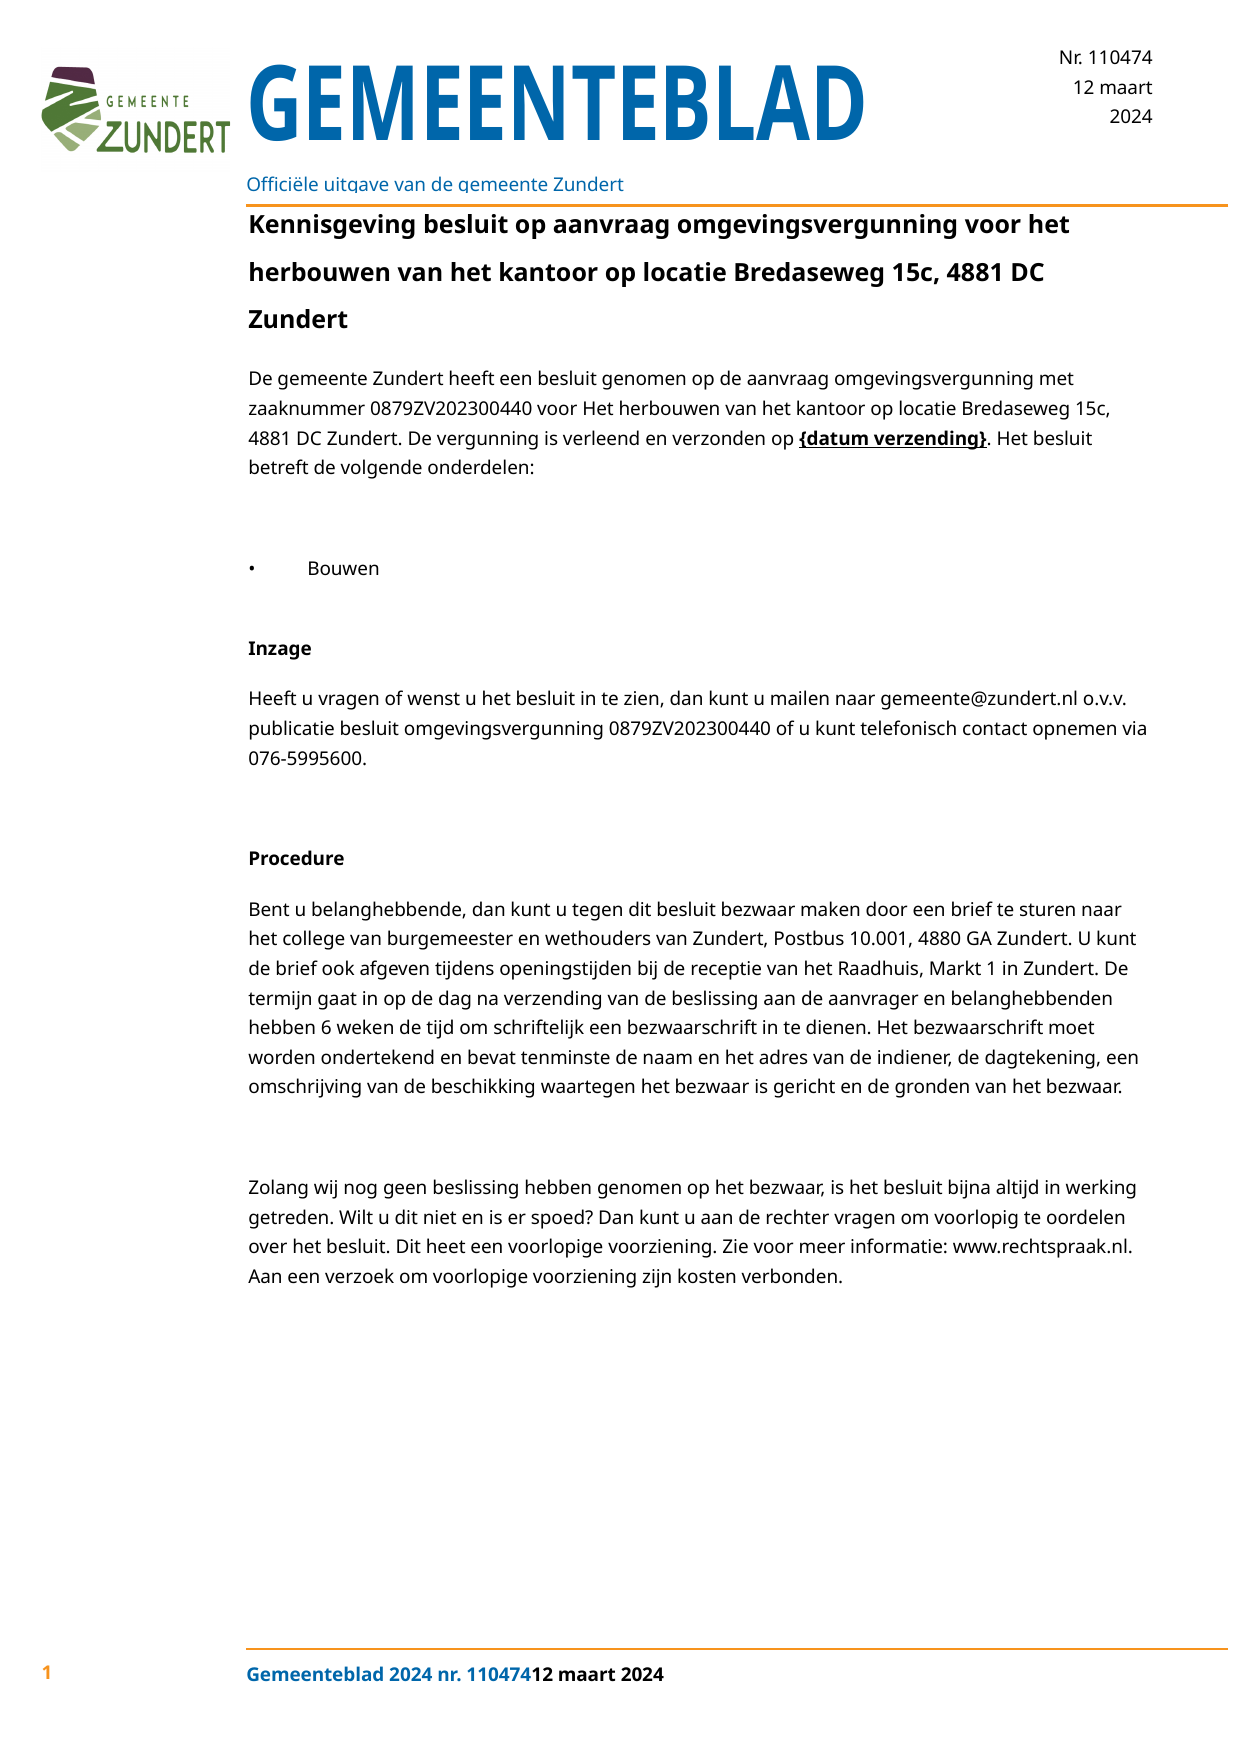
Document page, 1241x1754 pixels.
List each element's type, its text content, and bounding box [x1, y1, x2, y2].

text Zolang wij nog geen beslissing hebben genomen op het bezwaar, is het besluit bijna altijd in werking getreden. Wilt u dit niet en is er spoed? Dan kunt u aan de rechter vragen om voorlopig te oordelen over het besluit. Dit heet een voorlopige voorziening. Zie voor meer informatie: www.rechtspraak.nl. Aan een verzoek om voorlopige voorziening zijn kosten verbonden. [248, 1174, 1152, 1289]
text Kennisgeving besluit op aanvraag omgevingsvergunning voor het herbouwen van het kantoor op locatie Bredaseweg 15c, 4881 DC Zundert [248, 207, 1152, 336]
text Bent u belanghebbende, dan kunt u tegen dit besluit bezwaar maken door een brief te sturen naar het college van burgemeester en wethouders van Zundert, Postbus 10.001, 4880 GA Zundert. U kunt de brief ook afgeven tijdens openingstijden bij de receptie van het Raadhuis, Markt 1 in Zundert. De termijn gaat in op de dag na verzending van de beslissing aan de aanvrager en belanghebbenden hebben 6 weken de tijd om schriftelijk een bezwaarschrift in te dienen. Het bezwaarschrift moet worden ondertekend en bevat tenminste de naam en het adres van de indiener, de dagtekening, een omschrijving van de beschikking waartegen het bezwaar is gericht en de gronden van het bezwaar. [248, 896, 1152, 1099]
list Bouwen [248, 555, 1152, 581]
text Heeft u vragen of wenst u het besluit in te zien, dan kunt u mailen naar gemeente@zundert.nl o.v.v. publicatie besluit omgevingsvergunning 0879ZV202300440 of u kunt telefonisch contact opnemen via 076-5995600. [248, 686, 1152, 770]
text De gemeente Zundert heeft een besluit genomen op de aanvraag omgevingsvergunning met zaaknummer 0879ZV202300440 voor Het herbouwen van het kantoor op locatie Bredaseweg 15c, 4881 DC Zundert. De vergunning is verleend en verzonden op {datum verzending}. Het besluit betreft de volgende onderdelen: [248, 366, 1152, 480]
picture [41, 47, 231, 172]
text Inzage [248, 635, 1152, 661]
text Procedure [248, 846, 1152, 871]
